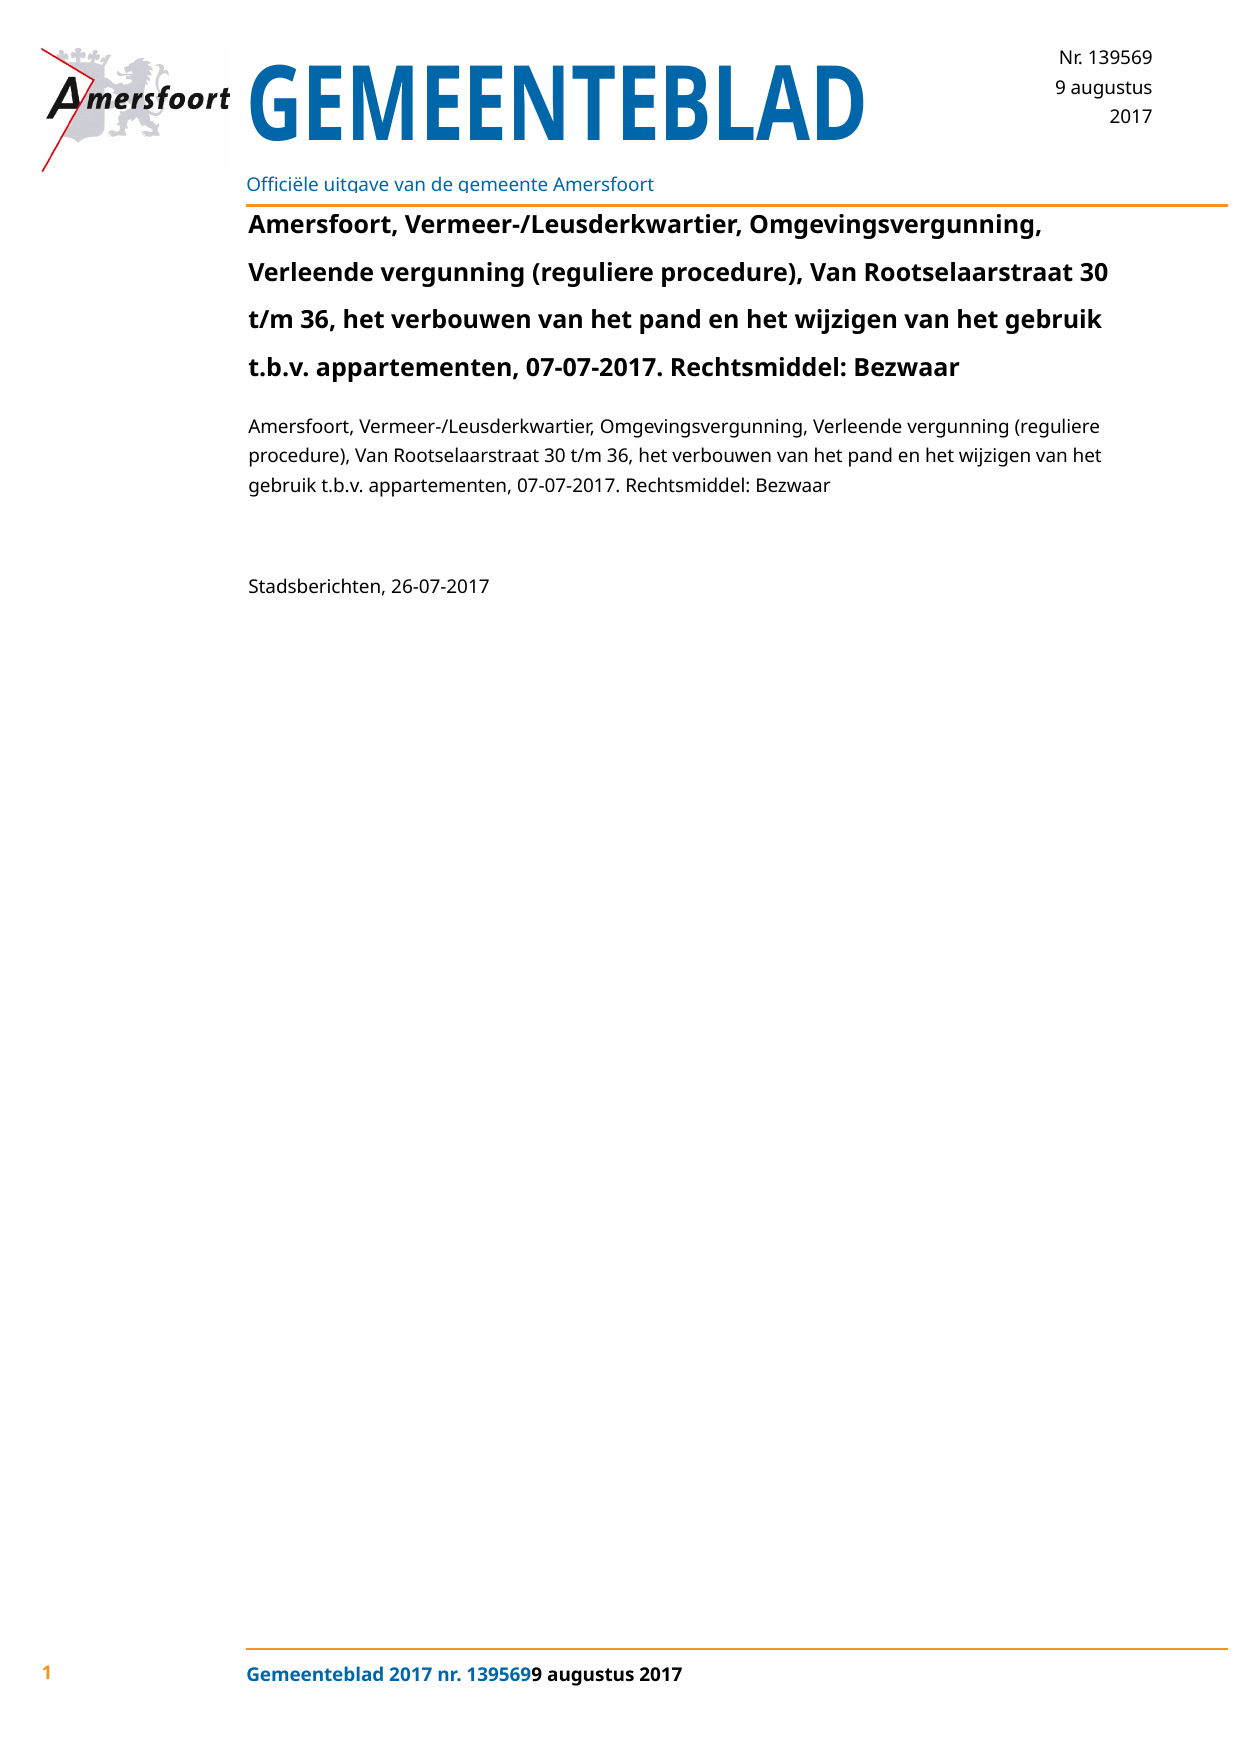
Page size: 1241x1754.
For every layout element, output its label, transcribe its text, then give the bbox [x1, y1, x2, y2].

text Amersfoort, Vermeer-/Leusderkwartier, Omgevingsvergunning, Verleende vergunning (reguliere procedure), Van Rootselaarstraat 30 t/m 36, het verbouwen van het pand en het wijzigen van het gebruik t.b.v. appartementen, 07-07-2017. Rechtsmiddel: Bezwaar [248, 207, 1152, 384]
picture [41, 47, 231, 172]
text Amersfoort, Vermeer-/Leusderkwartier, Omgevingsvergunning, Verleende vergunning (reguliere procedure), Van Rootselaarstraat 30 t/m 36, het verbouwen van het pand en het wijzigen van het gebruik t.b.v. appartementen, 07-07-2017. Rechtsmiddel: Bezwaar [248, 413, 1152, 498]
text Stadsberichten, 26-07-2017 [248, 573, 1152, 599]
